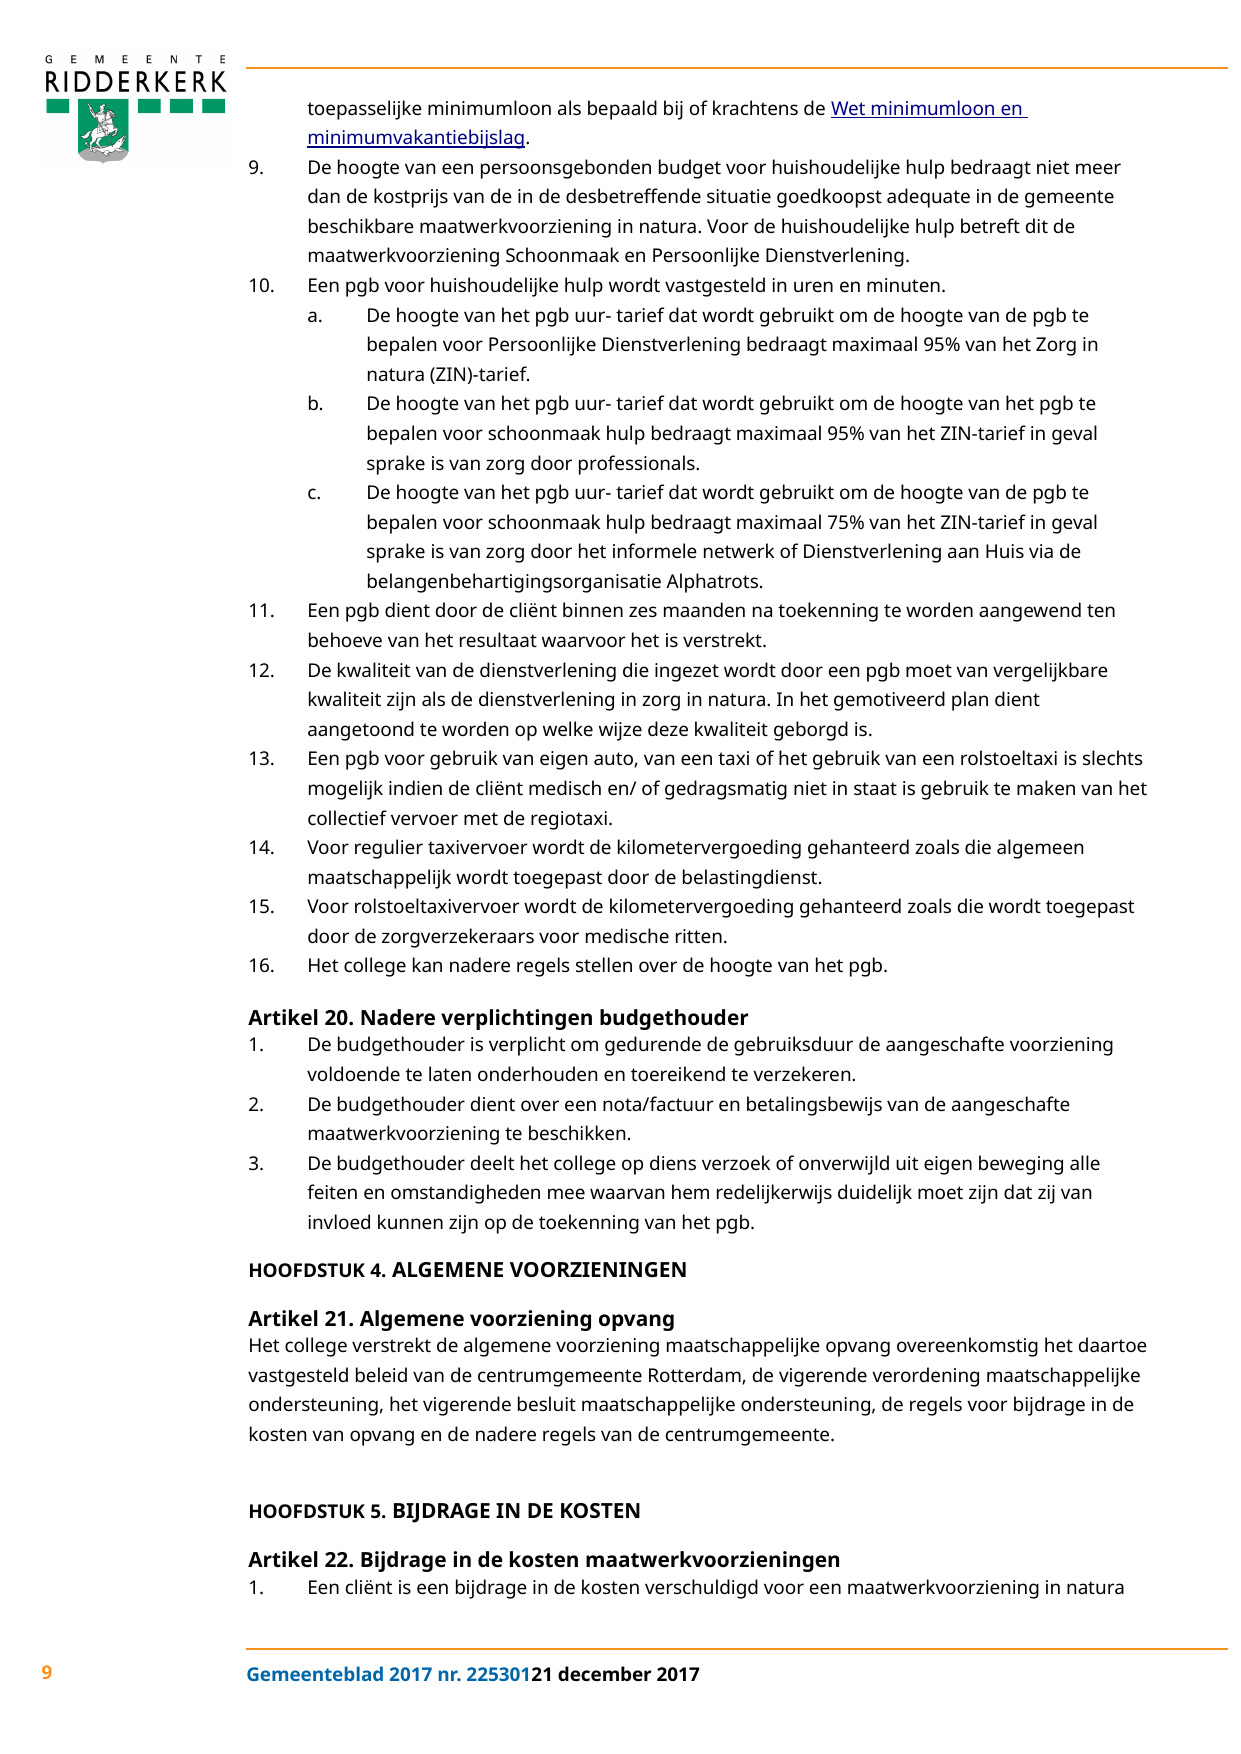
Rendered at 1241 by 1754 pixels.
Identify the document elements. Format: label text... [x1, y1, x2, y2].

text Artikel 20. Nadere verplichtingen budgethouder [248, 1003, 1152, 1032]
list Voor rolstoeltaxivervoer wordt de kilometervergoeding gehanteerd zoals die wordt toegepast door de zorgverzekeraars voor medische ritten. [248, 893, 1152, 949]
text HOOFDSTUK 4. ALGEMENE VOORZIENINGEN [248, 1255, 1152, 1283]
text Artikel 22. Bijdrage in de kosten maatwerkvoorzieningen [248, 1546, 1152, 1574]
list Een cliënt is een bijdrage in de kosten verschuldigd voor een maatwerkvoorziening in natura [248, 1574, 1152, 1600]
list Een pgb voor huishoudelijke hulp wordt vastgesteld in uren en minuten. [248, 272, 1152, 298]
list De hoogte van het pgb uur- tarief dat wordt gebruikt om de hoogte van de pgb te bepalen voor schoonmaak hulp bedraagt maximaal 75% van het ZIN-tarief in geval sprake is van zorg door het informele netwerk of Dienstverlening aan Huis via de belangenbehartigingsorganisatie Alphatrots. [307, 479, 1152, 594]
text Het college verstrekt de algemene voorziening maatschappelijke opvang overeenkomstig het daartoe vastgesteld beleid van de centrumgemeente Rotterdam, de vigerende verordening maatschappelijke ondersteuning, het vigerende besluit maatschappelijke ondersteuning, de regels voor bijdrage in de kosten van opvang en de nadere regels van de centrumgemeente. [248, 1332, 1152, 1447]
list De budgethouder deelt het college op diens verzoek of onverwijld uit eigen beweging alle feiten en omstandigheden mee waarvan hem redelijkerwijs duidelijk moet zijn dat zij van invloed kunnen zijn op de toekenning van het pgb. [248, 1150, 1152, 1235]
list Een pgb voor gebruik van eigen auto, van een taxi of het gebruik van een rolstoeltaxi is slechts mogelijk indien de cliënt medisch en/ of gedragsmatig niet in staat is gebruik te maken van het collectief vervoer met de regiotaxi. [248, 746, 1152, 831]
text Artikel 21. Algemene voorziening opvang [248, 1304, 1152, 1332]
list toepasselijke minimumloon als bepaald bij of krachtens de Wet minimumloon en minimumvakantiebijslag. [248, 95, 1152, 150]
list De budgethouder dient over een nota/factuur en betalingsbewijs van de aangeschafte maatwerkvoorziening te beschikken. [248, 1091, 1152, 1146]
picture [41, 47, 231, 172]
list De hoogte van een persoonsgebonden budget voor huishoudelijke hulp bedraagt niet meer dan de kostprijs van de in de desbetreffende situatie goedkoopst adequate in de gemeente beschikbare maatwerkvoorziening in natura. Voor de huishoudelijke hulp betreft dit de maatwerkvoorziening Schoonmaak en Persoonlijke Dienstverlening. [248, 154, 1152, 268]
list De kwaliteit van de dienstverlening die ingezet wordt door een pgb moet van vergelijkbare kwaliteit zijn als de dienstverlening in zorg in natura. In het gemotiveerd plan dient aangetoond te worden op welke wijze deze kwaliteit geborgd is. [248, 657, 1152, 742]
list De budgethouder is verplicht om gedurende de gebruiksduur de aangeschafte voorziening voldoende te laten onderhouden en toereikend te verzekeren. [248, 1032, 1152, 1087]
list Het college kan nadere regels stellen over de hoogte van het pgb. [248, 953, 1152, 978]
list Een pgb dient door de cliënt binnen zes maanden na toekenning te worden aangewend ten behoeve van het resultaat waarvoor het is verstrekt. [248, 598, 1152, 653]
list Voor regulier taxivervoer wordt de kilometervergoeding gehanteerd zoals die algemeen maatschappelijk wordt toegepast door de belastingdienst. [248, 834, 1152, 890]
list De hoogte van het pgb uur- tarief dat wordt gebruikt om de hoogte van de pgb te bepalen voor Persoonlijke Dienstverlening bedraagt maximaal 95% van het Zorg in natura (ZIN)-tarief. [307, 302, 1152, 387]
text HOOFDSTUK 5. BIJDRAGE IN DE KOSTEN [248, 1496, 1152, 1525]
list De hoogte van het pgb uur- tarief dat wordt gebruikt om de hoogte van het pgb te bepalen voor schoonmaak hulp bedraagt maximaal 95% van het ZIN-tarief in geval sprake is van zorg door professionals. [307, 391, 1152, 476]
